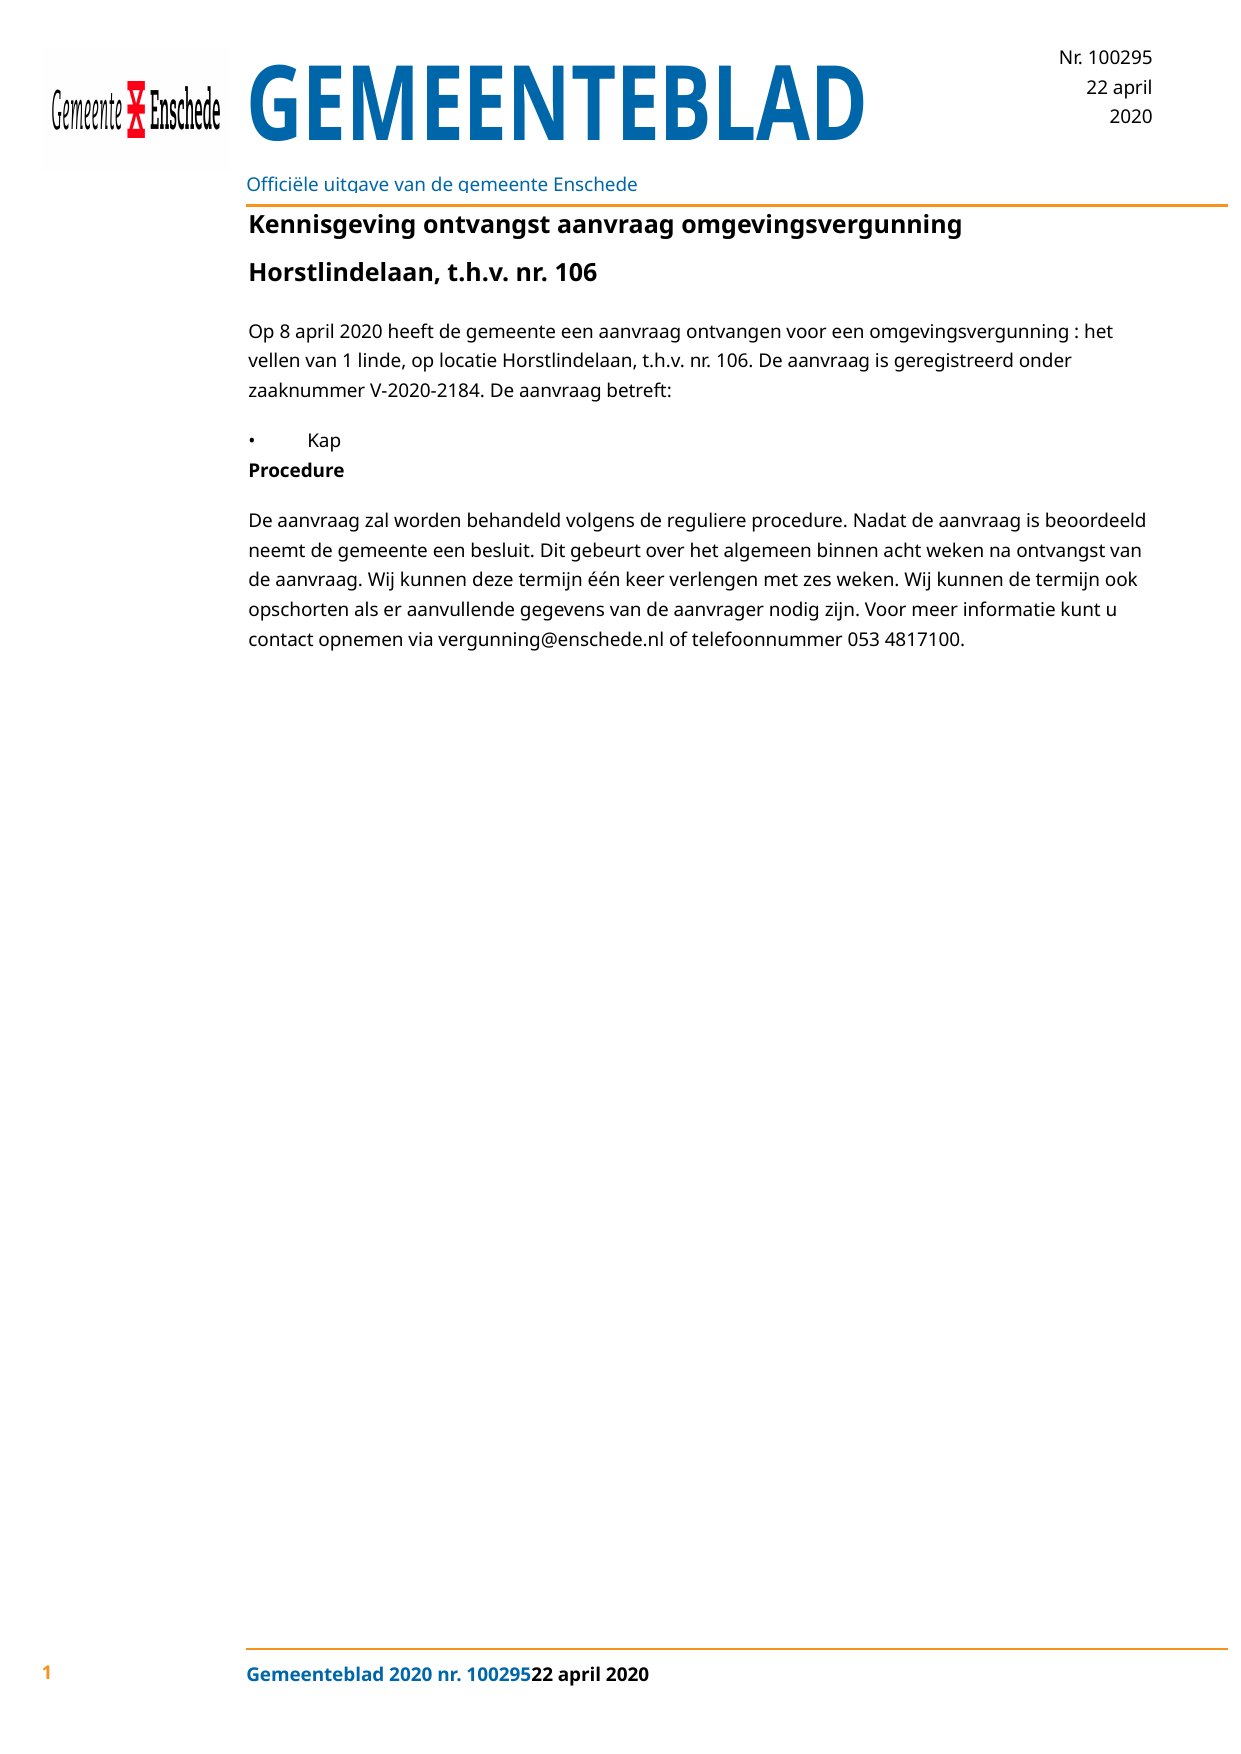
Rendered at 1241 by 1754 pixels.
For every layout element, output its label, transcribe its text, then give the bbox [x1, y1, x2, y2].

text De aanvraag zal worden behandeld volgens de reguliere procedure. Nadat de aanvraag is beoordeeld neemt de gemeente een besluit. Dit gebeurt over het algemeen binnen acht weken na ontvangst van de aanvraag. Wij kunnen deze termijn één keer verlengen met zes weken. Wij kunnen de termijn ook opschorten als er aanvullende gegevens van de aanvrager nodig zijn. Voor meer informatie kunt u contact opnemen via vergunning@enschede.nl of telefoonnummer 053 4817100. [248, 507, 1152, 652]
text Procedure [248, 457, 1152, 483]
text Kennisgeving ontvangst aanvraag omgevingsvergunning Horstlindelaan, t.h.v. nr. 106 [248, 207, 1152, 288]
text Op 8 april 2020 heeft de gemeente een aanvraag ontvangen voor een omgevingsvergunning : het vellen van 1 linde, op locatie Horstlindelaan, t.h.v. nr. 106. De aanvraag is geregistreerd onder zaaknummer V-2020-2184. De aanvraag betreft: [248, 318, 1152, 403]
picture [41, 47, 231, 172]
list Kap [248, 427, 1152, 453]
